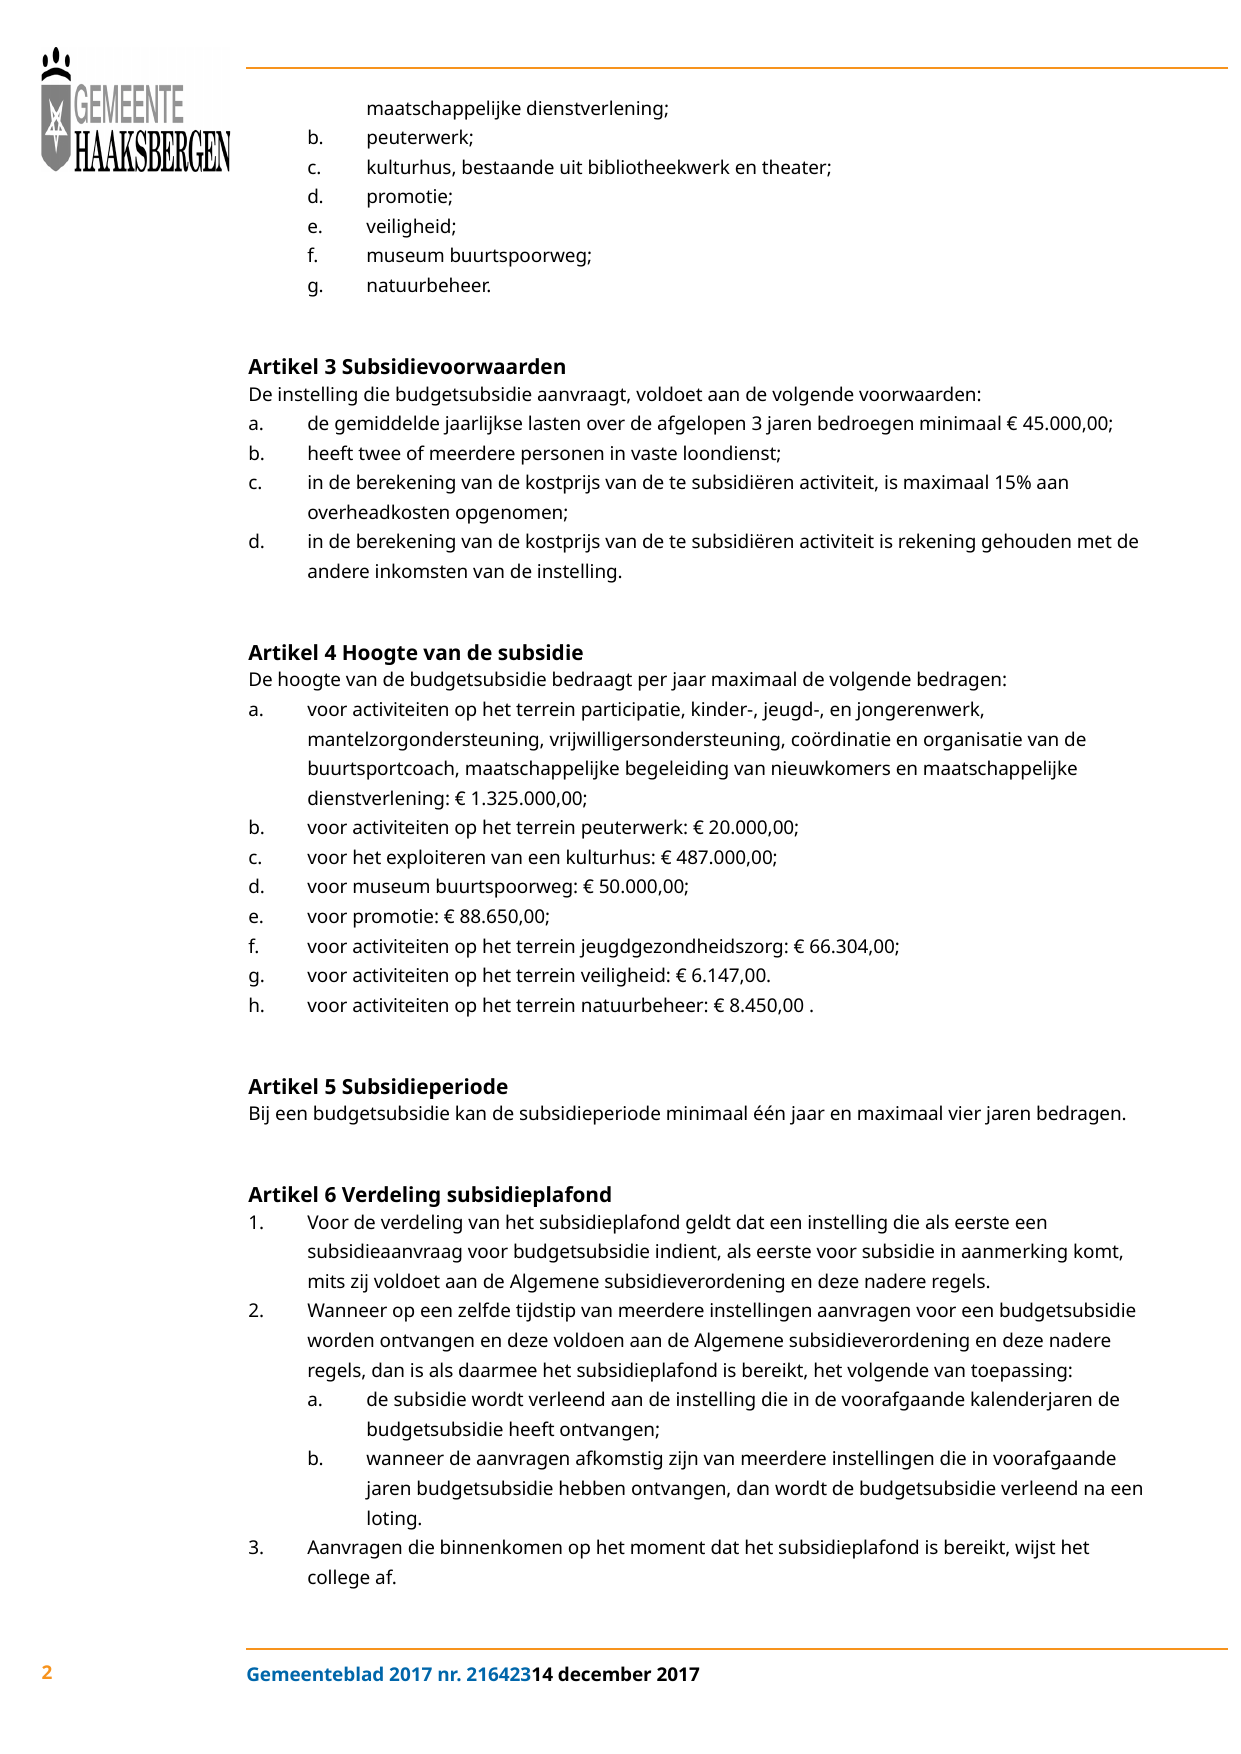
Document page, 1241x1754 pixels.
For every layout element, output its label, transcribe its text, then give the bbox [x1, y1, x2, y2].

list voor activiteiten op het terrein peuterwerk: € 20.000,00; [248, 814, 1152, 840]
list in de berekening van de kostprijs van de te subsidiëren activiteit, is maximaal 15% aan overheadkosten opgenomen; [248, 469, 1152, 525]
list Wanneer op een zelfde tijdstip van meerdere instellingen aanvragen voor een budgetsubsidie worden ontvangen en deze voldoen aan de Algemene subsidieverordening en deze nadere regels, dan is als daarmee het subsidieplafond is bereikt, het volgende van toepassing: [248, 1298, 1152, 1383]
list natuurbeheer. [307, 272, 1152, 298]
list in de berekening van de kostprijs van de te subsidiëren activiteit is rekening gehouden met de andere inkomsten van de instelling. [248, 529, 1152, 584]
list voor promotie: € 88.650,00; [248, 903, 1152, 929]
list de subsidie wordt verleend aan de instelling die in de voorafgaande kalenderjaren de budgetsubsidie heeft ontvangen; [307, 1386, 1152, 1442]
text Artikel 5 Subsidieperiode [248, 1072, 1152, 1101]
list de gemiddelde jaarlijkse lasten over de afgelopen 3 jaren bedroegen minimaal € 45.000,00; [248, 410, 1152, 436]
picture [41, 47, 231, 172]
text Artikel 6 Verdeling subsidieplafond [248, 1181, 1152, 1209]
list maatschappelijke dienstverlening; [307, 95, 1152, 121]
list peuterwerk; [307, 124, 1152, 150]
list museum buurtspoorweg; [307, 243, 1152, 268]
list Aanvragen die binnenkomen op het moment dat het subsidieplafond is bereikt, wijst het college af. [248, 1534, 1152, 1590]
list kulturhus, bestaande uit bibliotheekwerk en theater; [307, 154, 1152, 180]
list voor het exploiteren van een kulturhus: € 487.000,00; [248, 844, 1152, 870]
list voor activiteiten op het terrein veiligheid: € 6.147,00. [248, 962, 1152, 988]
list Voor de verdeling van het subsidieplafond geldt dat een instelling die als eerste een subsidieaanvraag voor budgetsubsidie indient, als eerste voor subsidie in aanmerking komt, mits zij voldoet aan de Algemene subsidieverordening en deze nadere regels. [248, 1209, 1152, 1294]
text De hoogte van de budgetsubsidie bedraagt per jaar maximaal de volgende bedragen: [248, 667, 1152, 692]
text Artikel 3 Subsidievoorwaarden [248, 352, 1152, 381]
list voor activiteiten op het terrein natuurbeheer: € 8.450,00 . [248, 992, 1152, 1018]
list heeft twee of meerdere personen in vaste loondienst; [248, 440, 1152, 466]
text Bij een budgetsubsidie kan de subsidieperiode minimaal één jaar en maximaal vier jaren bedragen. [248, 1101, 1152, 1126]
list voor activiteiten op het terrein jeugdgezondheidszorg: € 66.304,00; [248, 933, 1152, 959]
list promotie; [307, 183, 1152, 209]
list voor activiteiten op het terrein participatie, kinder-, jeugd-, en jongerenwerk, mantelzorgondersteuning, vrijwilligersondersteuning, coördinatie en organisatie van de buurtsportcoach, maatschappelijke begeleiding van nieuwkomers en maatschappelijke dienstverlening: € 1.325.000,00; [248, 696, 1152, 811]
list veiligheid; [307, 213, 1152, 239]
text De instelling die budgetsubsidie aanvraagt, voldoet aan de volgende voorwaarden: [248, 381, 1152, 406]
text Artikel 4 Hoogte van de subsidie [248, 638, 1152, 667]
list wanneer de aanvragen afkomstig zijn van meerdere instellingen die in voorafgaande jaren budgetsubsidie hebben ontvangen, dan wordt de budgetsubsidie verleend na een loting. [307, 1446, 1152, 1531]
list voor museum buurtspoorweg: € 50.000,00; [248, 874, 1152, 899]
